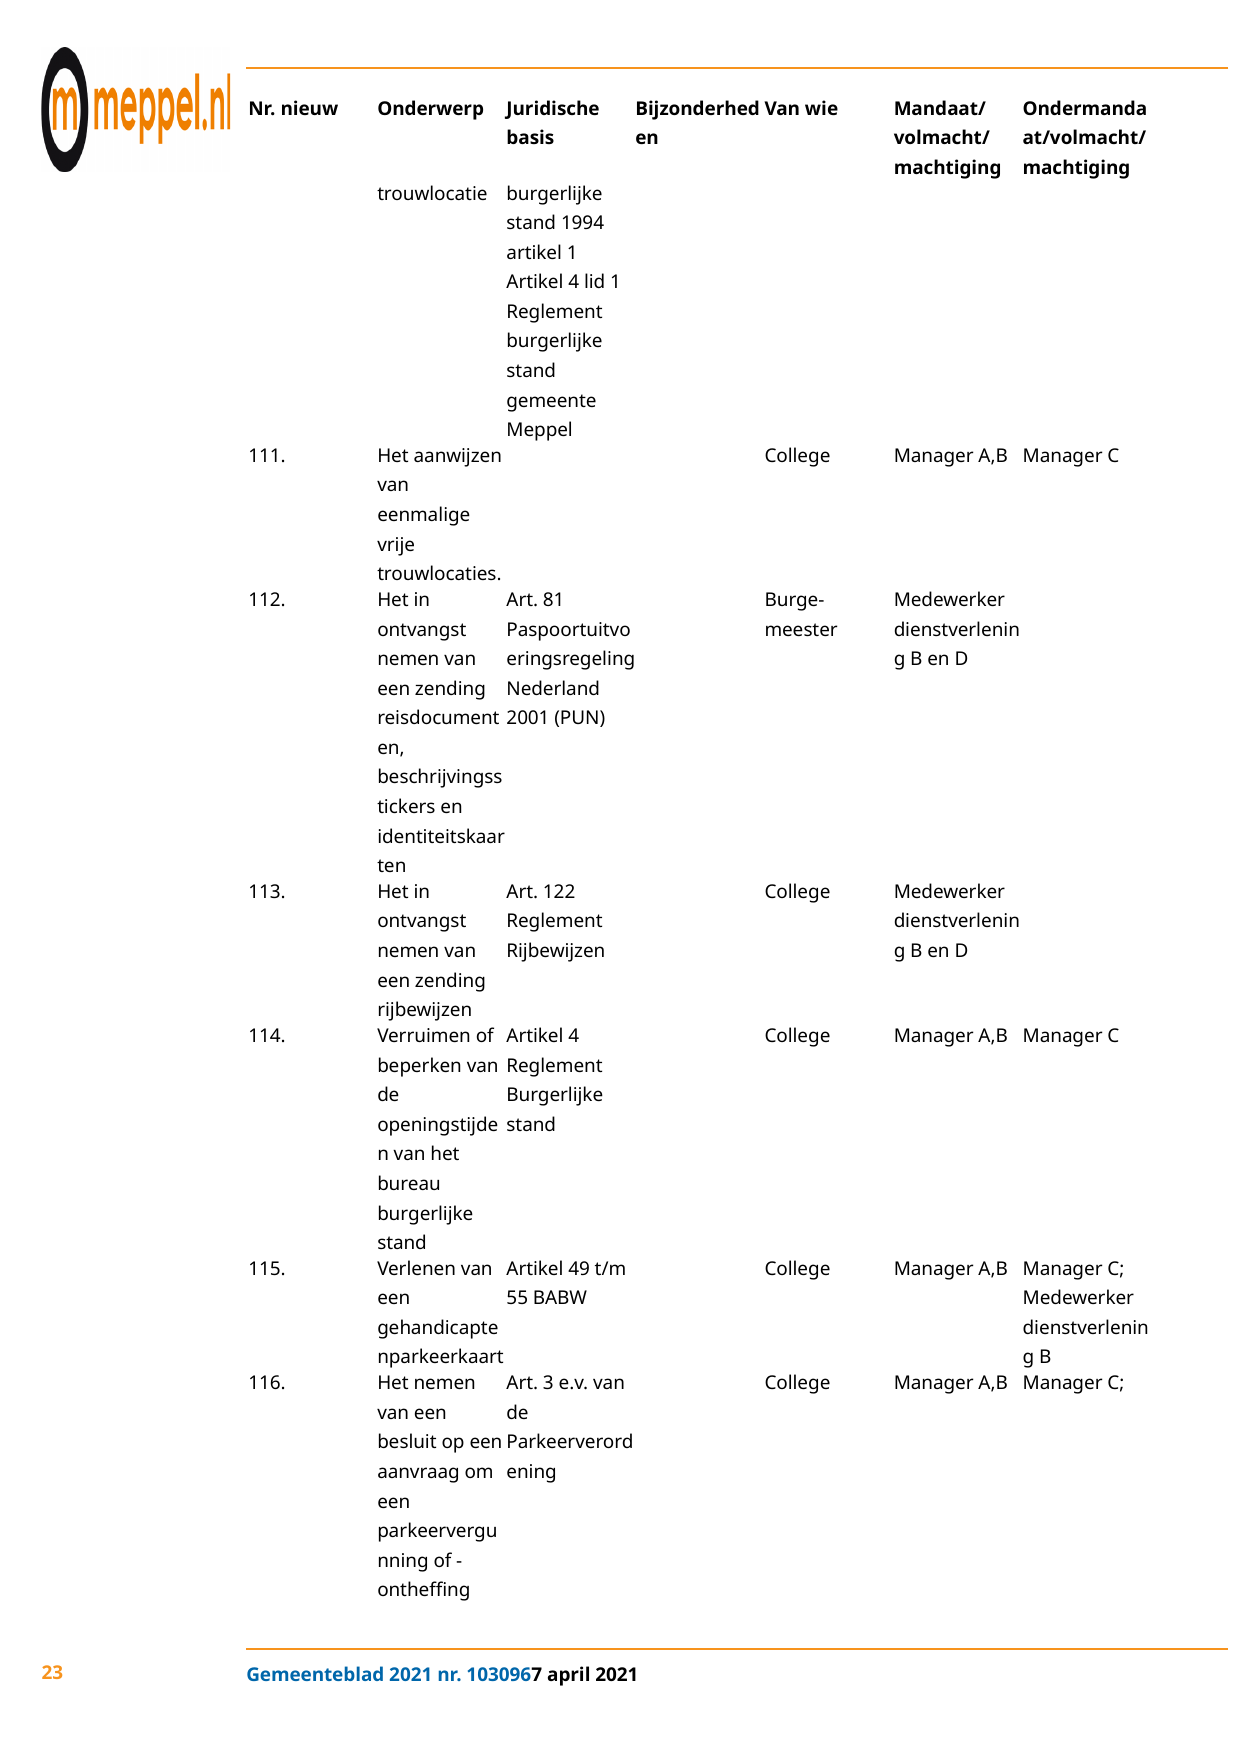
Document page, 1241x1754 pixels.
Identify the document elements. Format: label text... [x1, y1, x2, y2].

table_cell [248, 878, 377, 1022]
table_cell Manager A,B [894, 1370, 1022, 1602]
table_cell Art. 122 Reglement Rijbewijzen [506, 878, 635, 1022]
table_cell Het in ontvangst nemen van een zending reisdocumenten, beschrijvingsstickers en identiteitskaarten [377, 586, 506, 878]
table_header Ondermandaat/volmacht/ machtiging [1023, 95, 1152, 180]
table_cell [635, 1370, 764, 1602]
table_cell [635, 442, 764, 586]
table_cell Het in ontvangst nemen van een zending rijbewijzen [377, 878, 506, 1022]
table_cell [506, 442, 635, 586]
picture [41, 47, 231, 172]
table_cell Art. 3 e.v. van de Parkeerverordening [506, 1370, 635, 1602]
table_cell trouwlocatie [377, 180, 506, 442]
table_cell College [764, 1255, 893, 1369]
table_cell Het nemen van een besluit op een aanvraag om een parkeervergunning of -ontheffing [377, 1370, 506, 1602]
table_cell Verlenen van een gehandicaptenparkeerkaart [377, 1255, 506, 1369]
table_cell [635, 1255, 764, 1369]
table_cell Manager A,B [894, 1022, 1022, 1255]
table_header Van wie [764, 95, 893, 180]
table_cell Manager A,B [894, 442, 1022, 586]
table_header Bijzonderheden [635, 95, 764, 180]
table_cell [1023, 878, 1152, 1022]
table_cell College [764, 1370, 893, 1602]
table_cell Manager C [1023, 442, 1152, 586]
table_cell Manager A,B [894, 1255, 1022, 1369]
table_header Nr. nieuw [248, 95, 377, 180]
table_header Onderwerp [377, 95, 506, 180]
table_cell Medewerker dienstverlening B en D [894, 878, 1022, 1022]
table_cell [248, 586, 377, 878]
table_cell College [764, 442, 893, 586]
table_cell [248, 442, 377, 586]
table_cell [248, 1255, 377, 1369]
table_cell Manager C [1023, 1022, 1152, 1255]
table_cell Medewerker dienstverlening B en D [894, 586, 1022, 878]
table_cell Verruimen of beperken van de openingstijden van het bureau burgerlijke stand [377, 1022, 506, 1255]
table_cell [635, 586, 764, 878]
table_cell [894, 180, 1022, 442]
table_header Mandaat/volmacht/machtiging [894, 95, 1022, 180]
table_cell Het aanwijzen van eenmalige vrije trouwlocaties. [377, 442, 506, 586]
table_cell Artikel 49 t/m 55 BABW [506, 1255, 635, 1369]
table_cell [635, 878, 764, 1022]
table_header Juridische basis [506, 95, 635, 180]
table_cell Manager C; [1023, 1370, 1152, 1602]
table_cell [635, 180, 764, 442]
table_cell Artikel 4 Reglement Burgerlijke stand [506, 1022, 635, 1255]
table_cell Art. 81 Paspoortuitvoeringsregeling Nederland 2001 (PUN) [506, 586, 635, 878]
table_cell Manager C; Medewerker dienstverlening B [1023, 1255, 1152, 1369]
table_cell College [764, 1022, 893, 1255]
table_cell [248, 1022, 377, 1255]
table_cell [1023, 180, 1152, 442]
table_cell [1023, 586, 1152, 878]
table_cell [635, 1022, 764, 1255]
table_cell [764, 180, 893, 442]
table_cell [248, 180, 377, 442]
table_cell burgerlijke stand 1994 artikel 1 Artikel 4 lid 1 Reglement burgerlijke stand gemeente Meppel [506, 180, 635, 442]
table_cell College [764, 878, 893, 1022]
table_cell [248, 1370, 377, 1602]
table_cell Burge-meester [764, 586, 893, 878]
